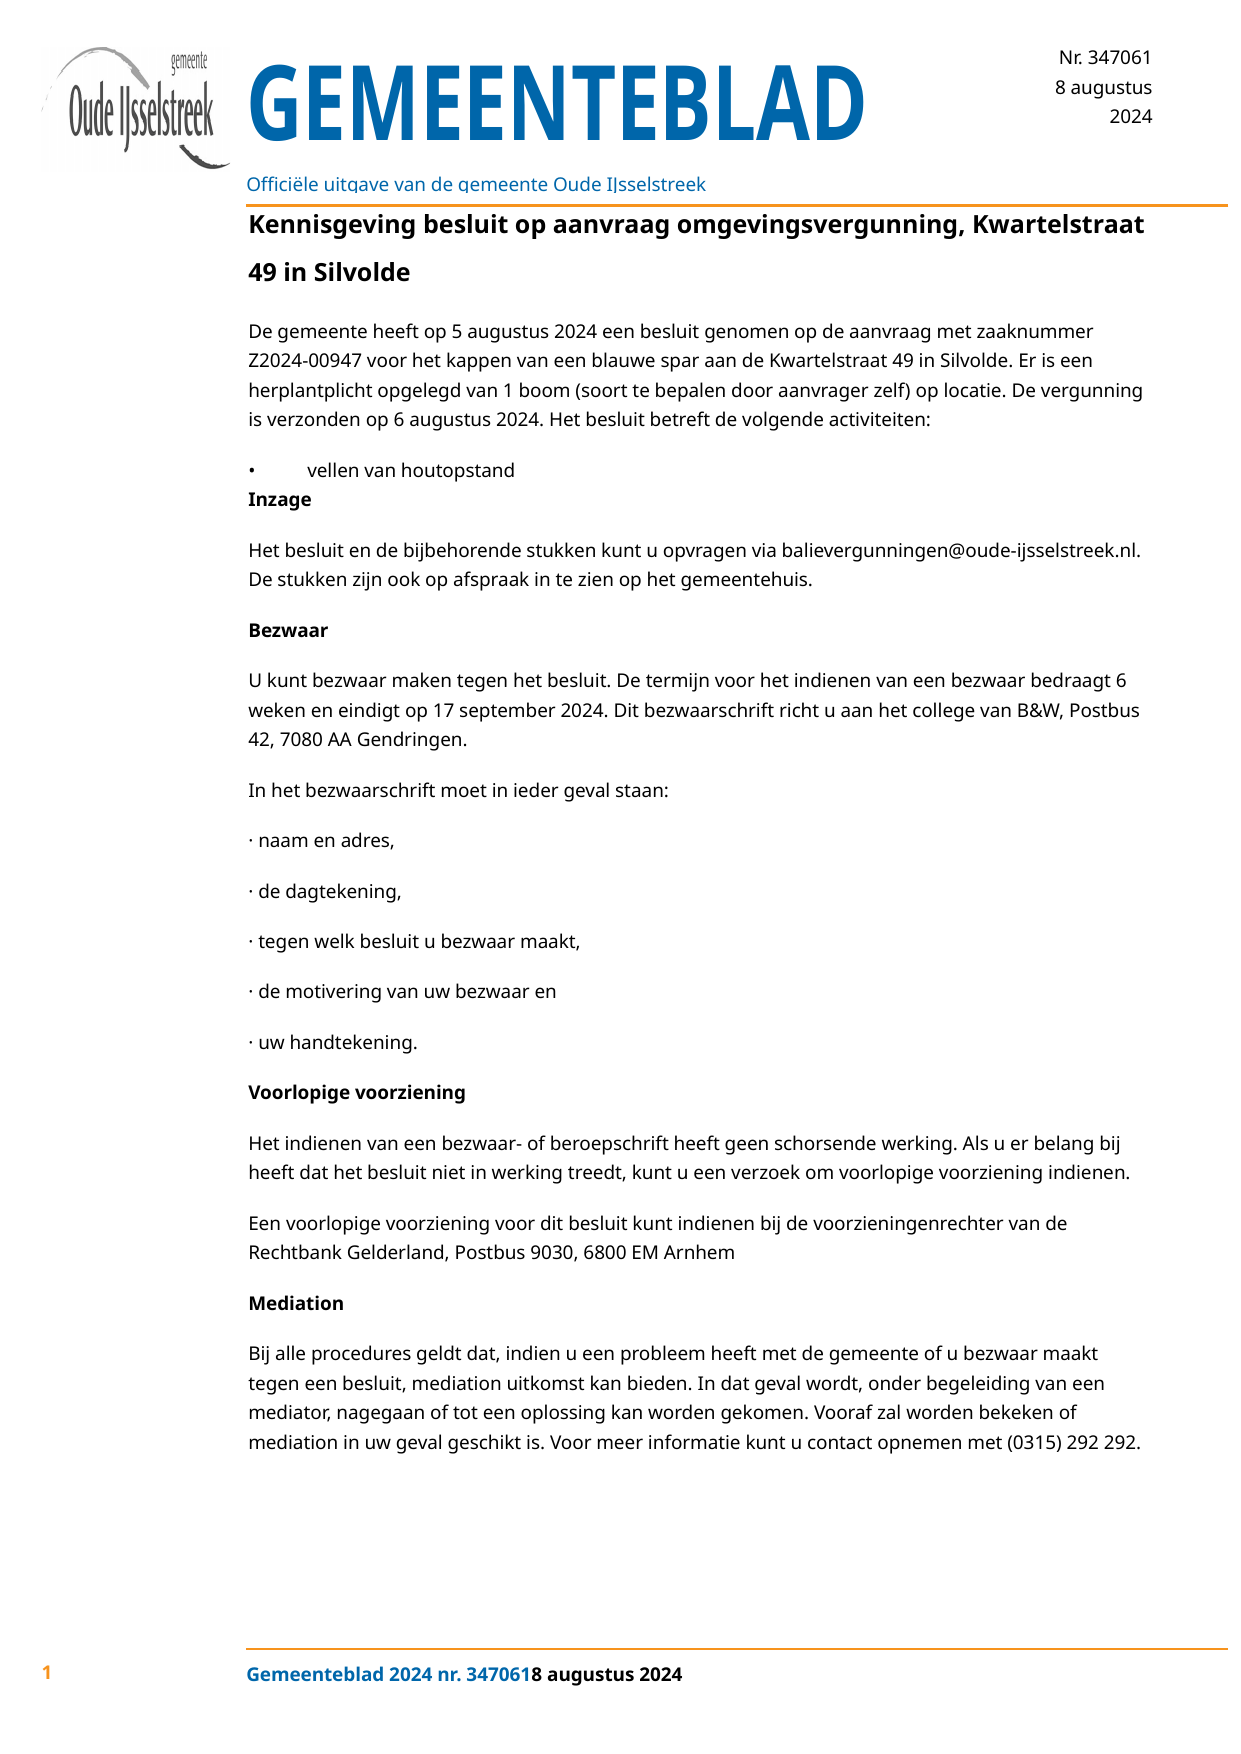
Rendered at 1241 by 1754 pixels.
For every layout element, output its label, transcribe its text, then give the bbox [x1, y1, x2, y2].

text Bij alle procedures geldt dat, indien u een probleem heeft met de gemeente of u bezwaar maakt tegen een besluit, mediation uitkomst kan bieden. In dat geval wordt, onder begeleiding van een mediator, nagegaan of tot een oplossing kan worden gekomen. Vooraf zal worden bekeken of mediation in uw geval geschikt is. Voor meer informatie kunt u contact opnemen met (0315) 292 292. [248, 1340, 1152, 1455]
text · de dagtekening, [248, 878, 1152, 904]
text Mediation [248, 1290, 1152, 1316]
text Kennisgeving besluit op aanvraag omgevingsvergunning, Kwartelstraat 49 in Silvolde [248, 207, 1152, 288]
text De gemeente heeft op 5 augustus 2024 een besluit genomen op de aanvraag met zaaknummer Z2024-00947 voor het kappen van een blauwe spar aan de Kwartelstraat 49 in Silvolde. Er is een herplantplicht opgelegd van 1 boom (soort te bepalen door aanvrager zelf) op locatie. De vergunning is verzonden op 6 augustus 2024. Het besluit betreft de volgende activiteiten: [248, 318, 1152, 432]
text Een voorlopige voorziening voor dit besluit kunt indienen bij de voorzieningenrechter van de Rechtbank Gelderland, Postbus 9030, 6800 EM Arnhem [248, 1210, 1152, 1265]
text In het bezwaarschrift moet in ieder geval staan: [248, 777, 1152, 803]
text Het besluit en de bijbehorende stukken kunt u opvragen via balievergunningen@oude-ijsselstreek.nl. De stukken zijn ook op afspraak in te zien op het gemeentehuis. [248, 537, 1152, 592]
text · tegen welk besluit u bezwaar maakt, [248, 928, 1152, 954]
text Voorlopige voorziening [248, 1079, 1152, 1105]
text · de motivering van uw bezwaar en [248, 979, 1152, 1004]
text U kunt bezwaar maken tegen het besluit. De termijn voor het indienen van een bezwaar bedraagt 6 weken en eindigt op 17 september 2024. Dit bezwaarschrift richt u aan het college van B&W, Postbus 42, 7080 AA Gendringen. [248, 667, 1152, 752]
text · uw handtekening. [248, 1029, 1152, 1055]
text Het indienen van een bezwaar- of beroepschrift heeft geen schorsende werking. Als u er belang bij heeft dat het besluit niet in werking treedt, kunt u een verzoek om voorlopige voorziening indienen. [248, 1130, 1152, 1185]
text Bezwaar [248, 617, 1152, 643]
list vellen van houtopstand [248, 457, 1152, 483]
text · naam en adres, [248, 827, 1152, 853]
picture [41, 47, 231, 172]
text Inzage [248, 487, 1152, 512]
